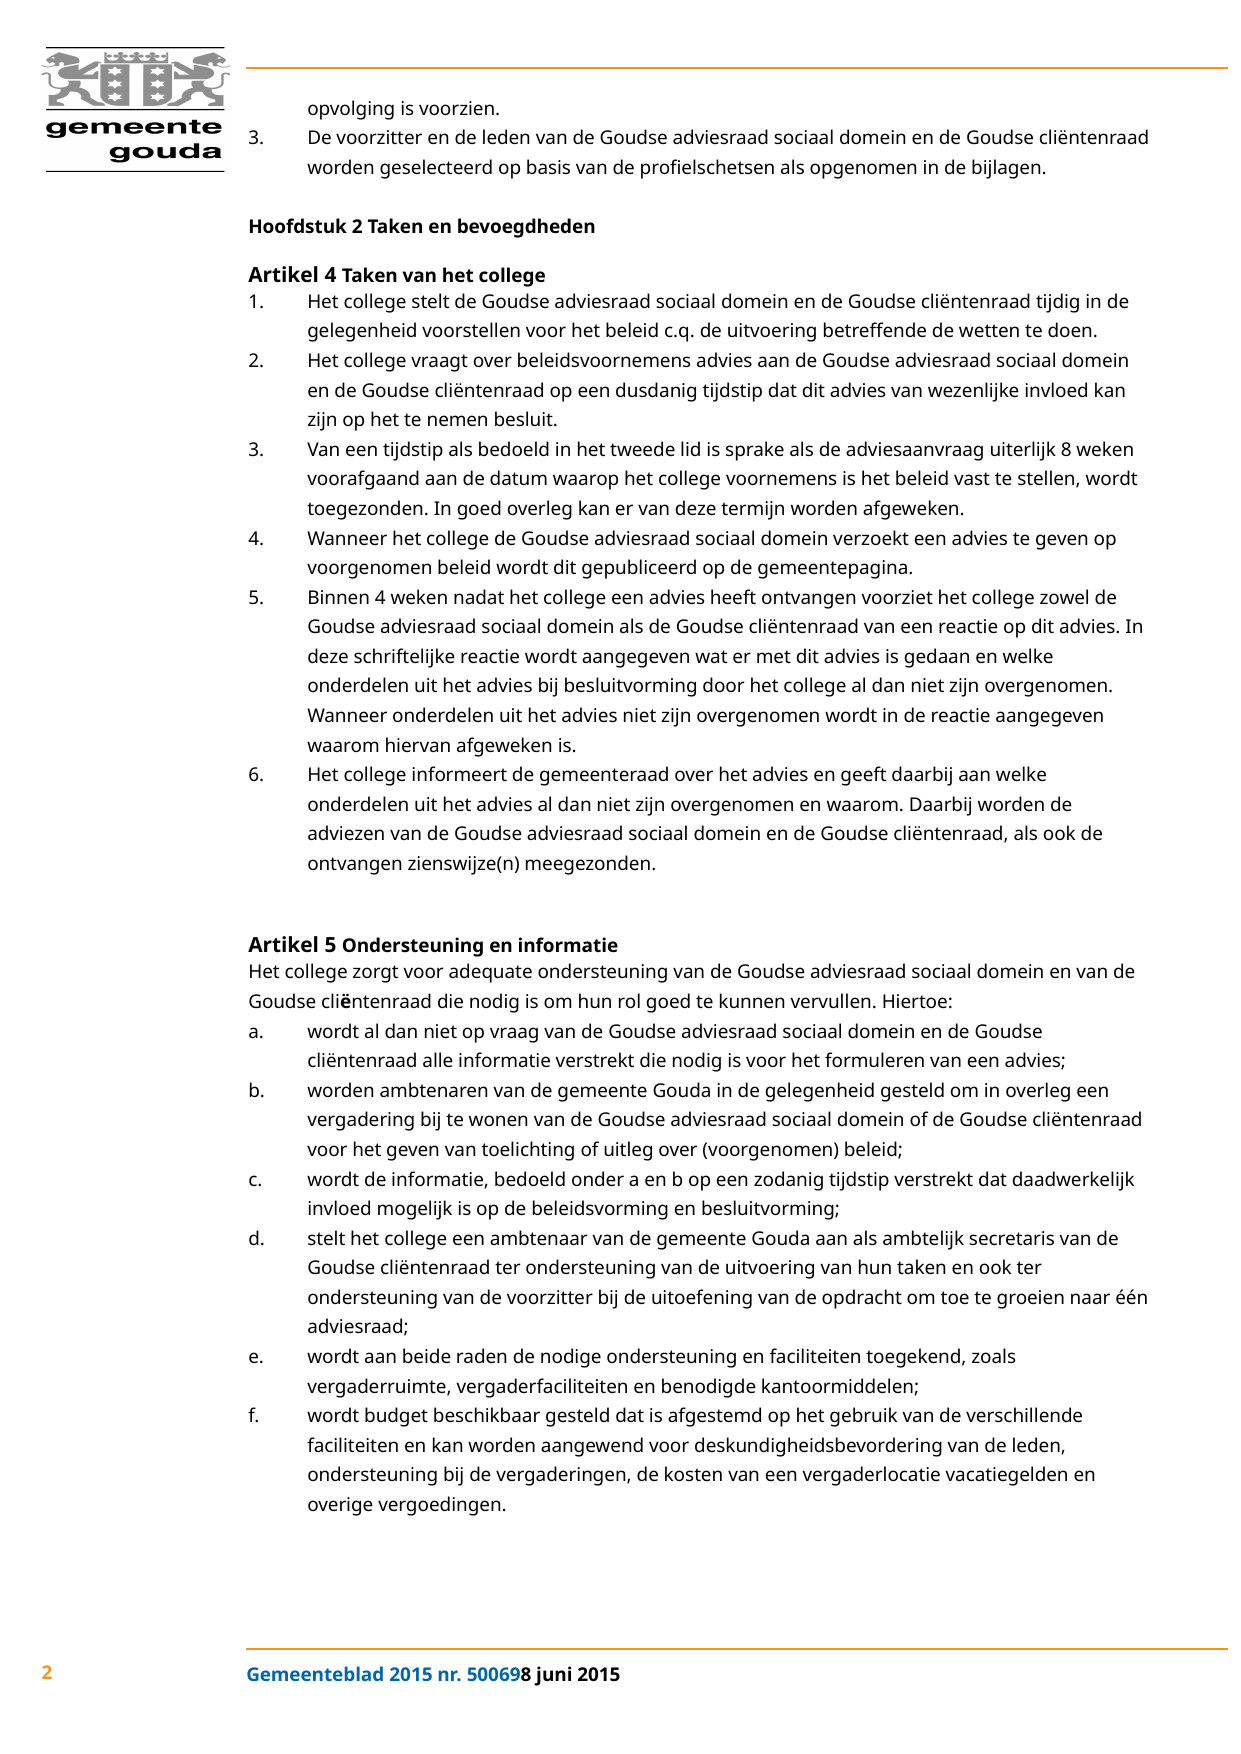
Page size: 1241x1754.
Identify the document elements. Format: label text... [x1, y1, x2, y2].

list Binnen 4 weken nadat het college een advies heeft ontvangen voorziet het college zowel de Goudse adviesraad sociaal domein als de Goudse cliëntenraad van een reactie op dit advies. In deze schriftelijke reactie wordt aangegeven wat er met dit advies is gedaan en welke onderdelen uit het advies bij besluitvorming door het college al dan niet zijn overgenomen. Wanneer onderdelen uit het advies niet zijn overgenomen wordt in de reactie aangegeven waarom hiervan afgeweken is. [248, 584, 1152, 758]
list Wanneer het college de Goudse adviesraad sociaal domein verzoekt een advies te geven op voorgenomen beleid wordt dit gepubliceerd op de gemeentepagina. [248, 525, 1152, 580]
text Artikel 5 Ondersteuning en informatie [248, 930, 1152, 959]
text Hoofdstuk 2 Taken en bevoegdheden [248, 213, 1152, 239]
list Van een tijdstip als bedoeld in het tweede lid is sprake als de adviesaanvraag uiterlijk 8 weken voorafgaand aan de datum waarop het college voornemens is het beleid vast te stellen, wordt toegezonden. In goed overleg kan er van deze termijn worden afgeweken. [248, 436, 1152, 521]
text Het college zorgt voor adequate ondersteuning van de Goudse adviesraad sociaal domein en van de Goudse cliëntenraad die nodig is om hun rol goed te kunnen vervullen. Hiertoe: [248, 959, 1152, 1014]
list wordt aan beide raden de nodige ondersteuning en faciliteiten toegekend, zoals vergaderruimte, vergaderfaciliteiten en benodigde kantoormiddelen; [248, 1343, 1152, 1398]
list wordt de informatie, bedoeld onder a en b op een zodanig tijdstip verstrekt dat daadwerkelijk invloed mogelijk is op de beleidsvorming en besluitvorming; [248, 1166, 1152, 1221]
list stelt het college een ambtenaar van de gemeente Gouda aan als ambtelijk secretaris van de Goudse cliëntenraad ter ondersteuning van de uitvoering van hun taken en ook ter ondersteuning van de voorzitter bij de uitoefening van de opdracht om toe te groeien naar één adviesraad; [248, 1225, 1152, 1339]
picture [41, 47, 231, 172]
list Het college informeert de gemeenteraad over het advies en geeft daarbij aan welke onderdelen uit het advies al dan niet zijn overgenomen en waarom. Daarbij worden de adviezen van de Goudse adviesraad sociaal domein en de Goudse cliëntenraad, als ook de ontvangen zienswijze(n) meegezonden. [248, 761, 1152, 876]
list De voorzitter en de leden van de Goudse adviesraad sociaal domein en de Goudse cliëntenraad worden geselecteerd op basis van de profielschetsen als opgenomen in de bijlagen. [248, 124, 1152, 180]
list Het college stelt de Goudse adviesraad sociaal domein en de Goudse cliëntenraad tijdig in de gelegenheid voorstellen voor het beleid c.q. de uitvoering betreffende de wetten te doen. [248, 288, 1152, 343]
list opvolging is voorzien. [248, 95, 1152, 121]
text Artikel 4 Taken van het college [248, 260, 1152, 288]
list wordt al dan niet op vraag van de Goudse adviesraad sociaal domein en de Goudse cliëntenraad alle informatie verstrekt die nodig is voor het formuleren van een advies; [248, 1018, 1152, 1073]
list Het college vraagt over beleidsvoornemens advies aan de Goudse adviesraad sociaal domein en de Goudse cliëntenraad op een dusdanig tijdstip dat dit advies van wezenlijke invloed kan zijn op het te nemen besluit. [248, 347, 1152, 432]
list wordt budget beschikbaar gesteld dat is afgestemd op het gebruik van de verschillende faciliteiten en kan worden aangewend voor deskundigheidsbevordering van de leden, ondersteuning bij de vergaderingen, de kosten van een vergaderlocatie vacatiegelden en overige vergoedingen. [248, 1402, 1152, 1517]
list worden ambtenaren van de gemeente Gouda in de gelegenheid gesteld om in overleg een vergadering bij te wonen van de Goudse adviesraad sociaal domein of de Goudse cliëntenraad voor het geven van toelichting of uitleg over (voorgenomen) beleid; [248, 1077, 1152, 1162]
